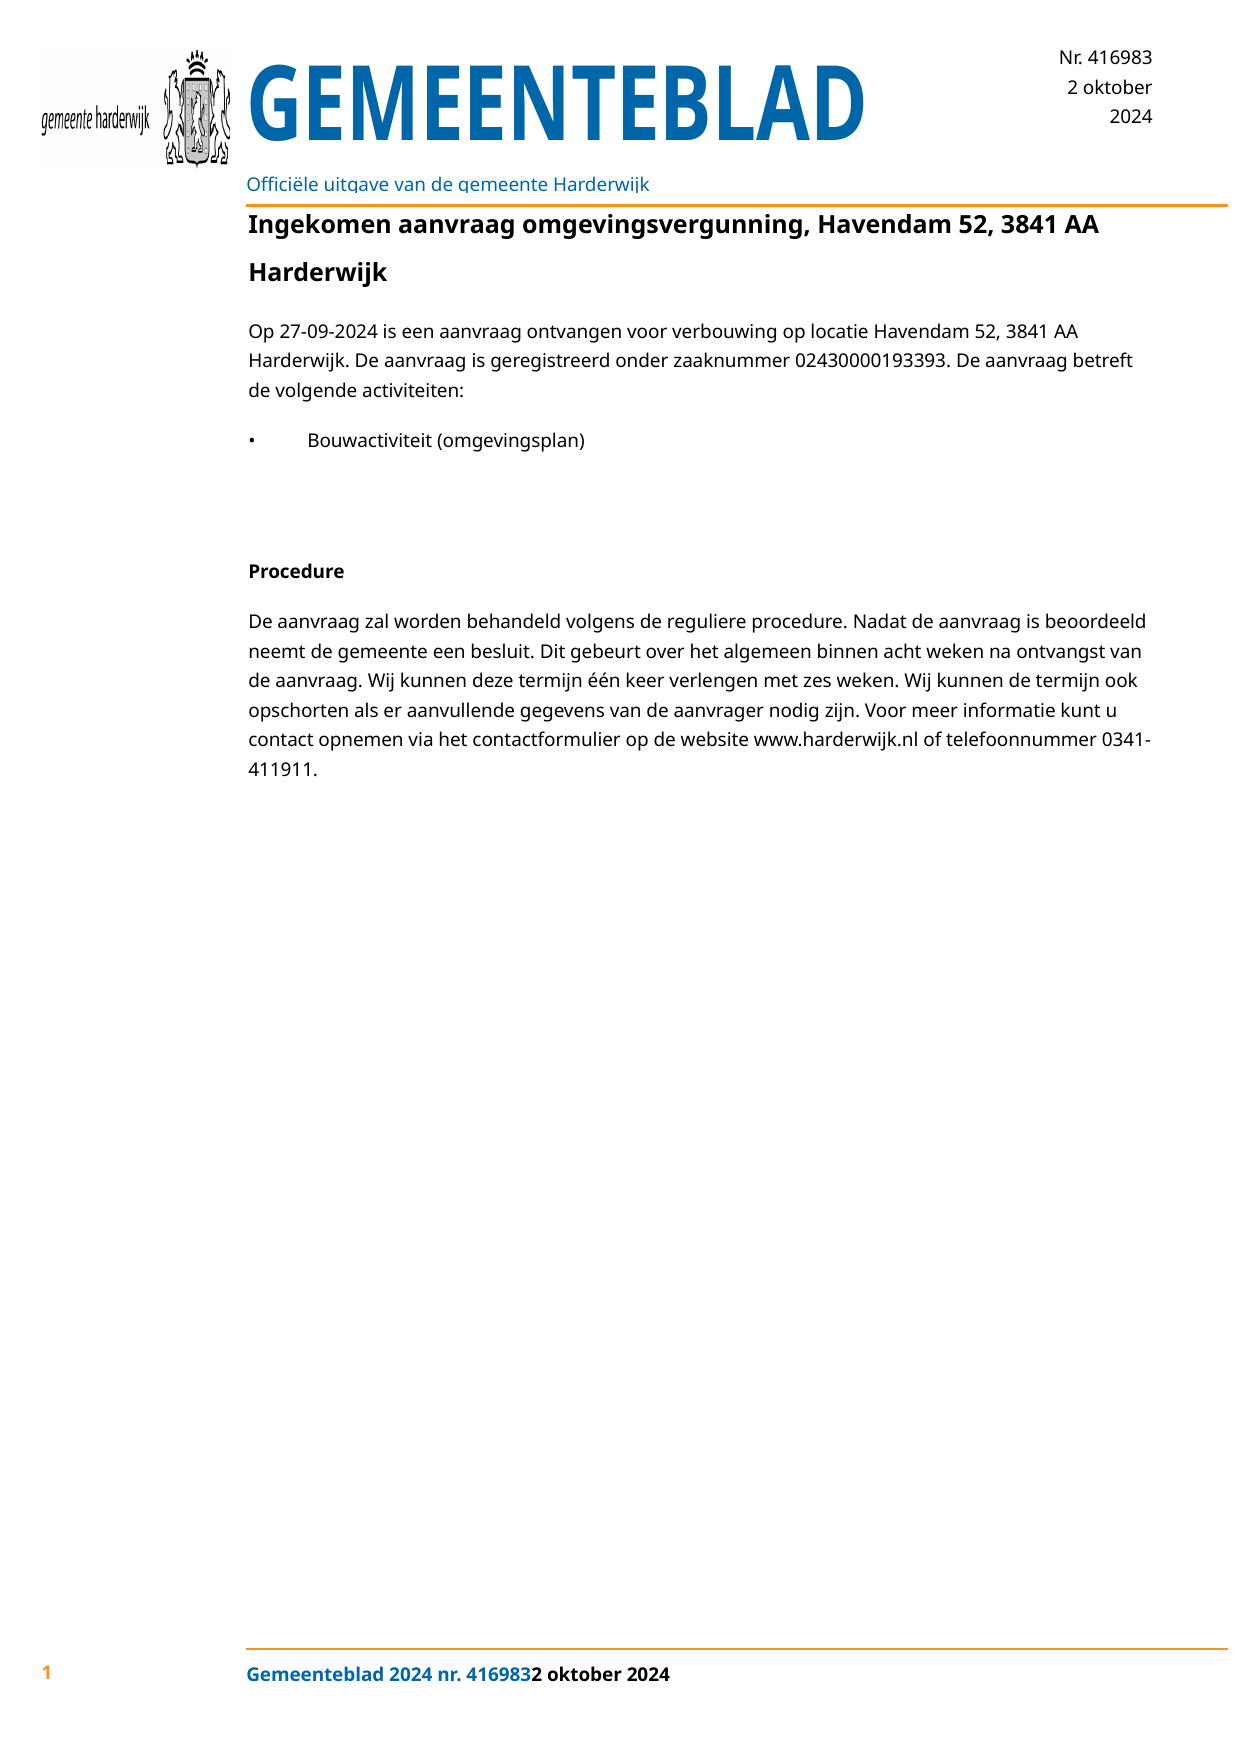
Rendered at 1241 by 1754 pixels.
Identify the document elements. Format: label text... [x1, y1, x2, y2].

list Bouwactiviteit (omgevingsplan) [248, 427, 1152, 453]
text Procedure [248, 558, 1152, 584]
text De aanvraag zal worden behandeld volgens de reguliere procedure. Nadat de aanvraag is beoordeeld neemt de gemeente een besluit. Dit gebeurt over het algemeen binnen acht weken na ontvangst van de aanvraag. Wij kunnen deze termijn één keer verlengen met zes weken. Wij kunnen de termijn ook opschorten als er aanvullende gegevens van de aanvrager nodig zijn. Voor meer informatie kunt u contact opnemen via het contactformulier op de website www.harderwijk.nl of telefoonnummer 0341-411911. [248, 608, 1152, 782]
text Ingekomen aanvraag omgevingsvergunning, Havendam 52, 3841 AA Harderwijk [248, 207, 1152, 288]
picture [41, 47, 231, 172]
text Op 27-09-2024 is een aanvraag ontvangen voor verbouwing op locatie Havendam 52, 3841 AA Harderwijk. De aanvraag is geregistreerd onder zaaknummer 02430000193393. De aanvraag betreft de volgende activiteiten: [248, 318, 1152, 403]
